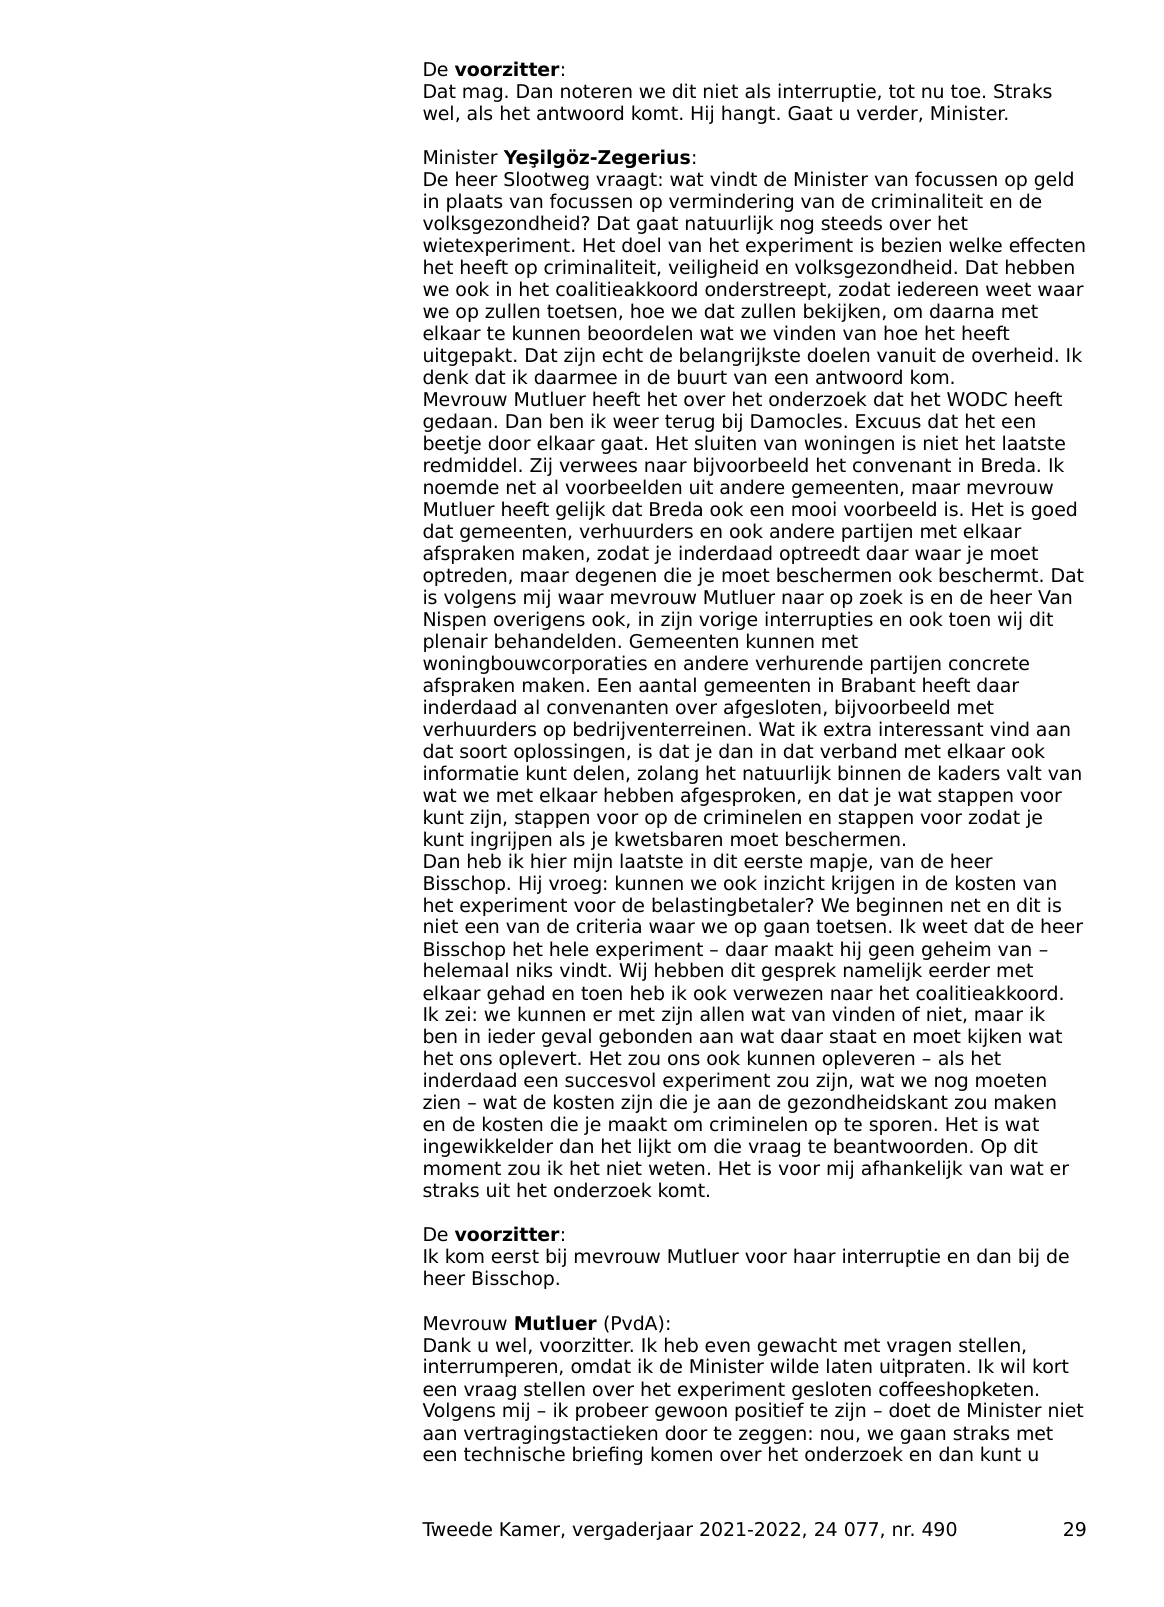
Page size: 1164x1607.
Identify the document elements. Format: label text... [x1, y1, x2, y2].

text Mevrouw Mutluer heeft het over het onderzoek dat het WODC heeft gedaan. Dan ben ik weer terug bij Damocles. Excuus dat het een beetje door elkaar gaat. Het sluiten van woningen is niet het laatste redmiddel. Zij verwees naar bijvoorbeeld het convenant in Breda. Ik noemde net al voorbeelden uit andere gemeenten, maar mevrouw Mutluer heeft gelijk dat Breda ook een mooi voorbeeld is. Het is goed dat gemeenten, verhuurders en ook andere partijen met elkaar afspraken maken, zodat je inderdaad optreedt daar waar je moet optreden, maar degenen die je moet beschermen ook beschermt. Dat is volgens mij waar mevrouw Mutluer naar op zoek is en de heer Van Nispen overigens ook, in zijn vorige interrupties en ook toen wij dit plenair behandelden. Gemeenten kunnen met woningbouwcorporaties en andere verhurende partijen concrete afspraken maken. Een aantal gemeenten in Brabant heeft daar inderdaad al convenanten over afgesloten, bijvoorbeeld met verhuurders op bedrijventerreinen. Wat ik extra interessant vind aan dat soort oplossingen, is dat je dan in dat verband met elkaar ook informatie kunt delen, zolang het natuurlijk binnen de kaders valt van wat we met elkaar hebben afgesproken, en dat je wat stappen voor kunt zijn, stappen voor op de criminelen en stappen voor zodat je kunt ingrijpen als je kwetsbaren moet beschermen. [422, 389, 1087, 851]
text Dank u wel, voorzitter. Ik heb even gewacht met vragen stellen, interrumperen, omdat ik de Minister wilde laten uitpraten. Ik wil kort een vraag stellen over het experiment gesloten coffeeshopketen. Volgens mij – ik probeer gewoon positief te zijn – doet de Minister niet aan vertragingstactieken door te zeggen: nou, we gaan straks met een technische briefing komen over het onderzoek en dan kunt u [422, 1334, 1087, 1466]
text De voorzitter: [422, 1224, 1087, 1246]
text De heer Slootweg vraagt: wat vindt de Minister van focussen op geld in plaats van focussen op vermindering van de criminaliteit en de volksgezondheid? Dat gaat natuurlijk nog steeds over het wietexperiment. Het doel van het experiment is bezien welke effecten het heeft op criminaliteit, veiligheid en volksgezondheid. Dat hebben we ook in het coalitieakkoord onderstreept, zodat iedereen weet waar we op zullen toetsen, hoe we dat zullen bekijken, om daarna met elkaar te kunnen beoordelen wat we vinden van hoe het heeft uitgepakt. Dat zijn echt de belangrijkste doelen vanuit de overheid. Ik denk dat ik daarmee in de buurt van een antwoord kom. [422, 169, 1087, 389]
text Dat mag. Dan noteren we dit niet als interruptie, tot nu toe. Straks wel, als het antwoord komt. Hij hangt. Gaat u verder, Minister. [422, 81, 1087, 125]
text Minister Yeşilgöz-Zegerius: [422, 147, 1087, 169]
text Dan heb ik hier mijn laatste in dit eerste mapje, van de heer Bisschop. Hij vroeg: kunnen we ook inzicht krijgen in de kosten van het experiment voor de belastingbetaler? We beginnen net en dit is niet een van de criteria waar we op gaan toetsen. Ik weet dat de heer Bisschop het hele experiment – daar maakt hij geen geheim van – helemaal niks vindt. Wij hebben dit gesprek namelijk eerder met elkaar gehad en toen heb ik ook verwezen naar het coalitieakkoord. Ik zei: we kunnen er met zijn allen wat van vinden of niet, maar ik ben in ieder geval gebonden aan wat daar staat en moet kijken wat het ons oplevert. Het zou ons ook kunnen opleveren – als het inderdaad een succesvol experiment zou zijn, wat we nog moeten zien – wat de kosten zijn die je aan de gezondheidskant zou maken en de kosten die je maakt om criminelen op te sporen. Het is wat ingewikkelder dan het lijkt om die vraag te beantwoorden. Op dit moment zou ik het niet weten. Het is voor mij afhankelijk van wat er straks uit het onderzoek komt. [422, 851, 1087, 1202]
text Ik kom eerst bij mevrouw Mutluer voor haar interruptie en dan bij de heer Bisschop. [422, 1246, 1087, 1290]
text De voorzitter: [422, 59, 1087, 81]
text Mevrouw Mutluer (PvdA): [422, 1312, 1087, 1334]
